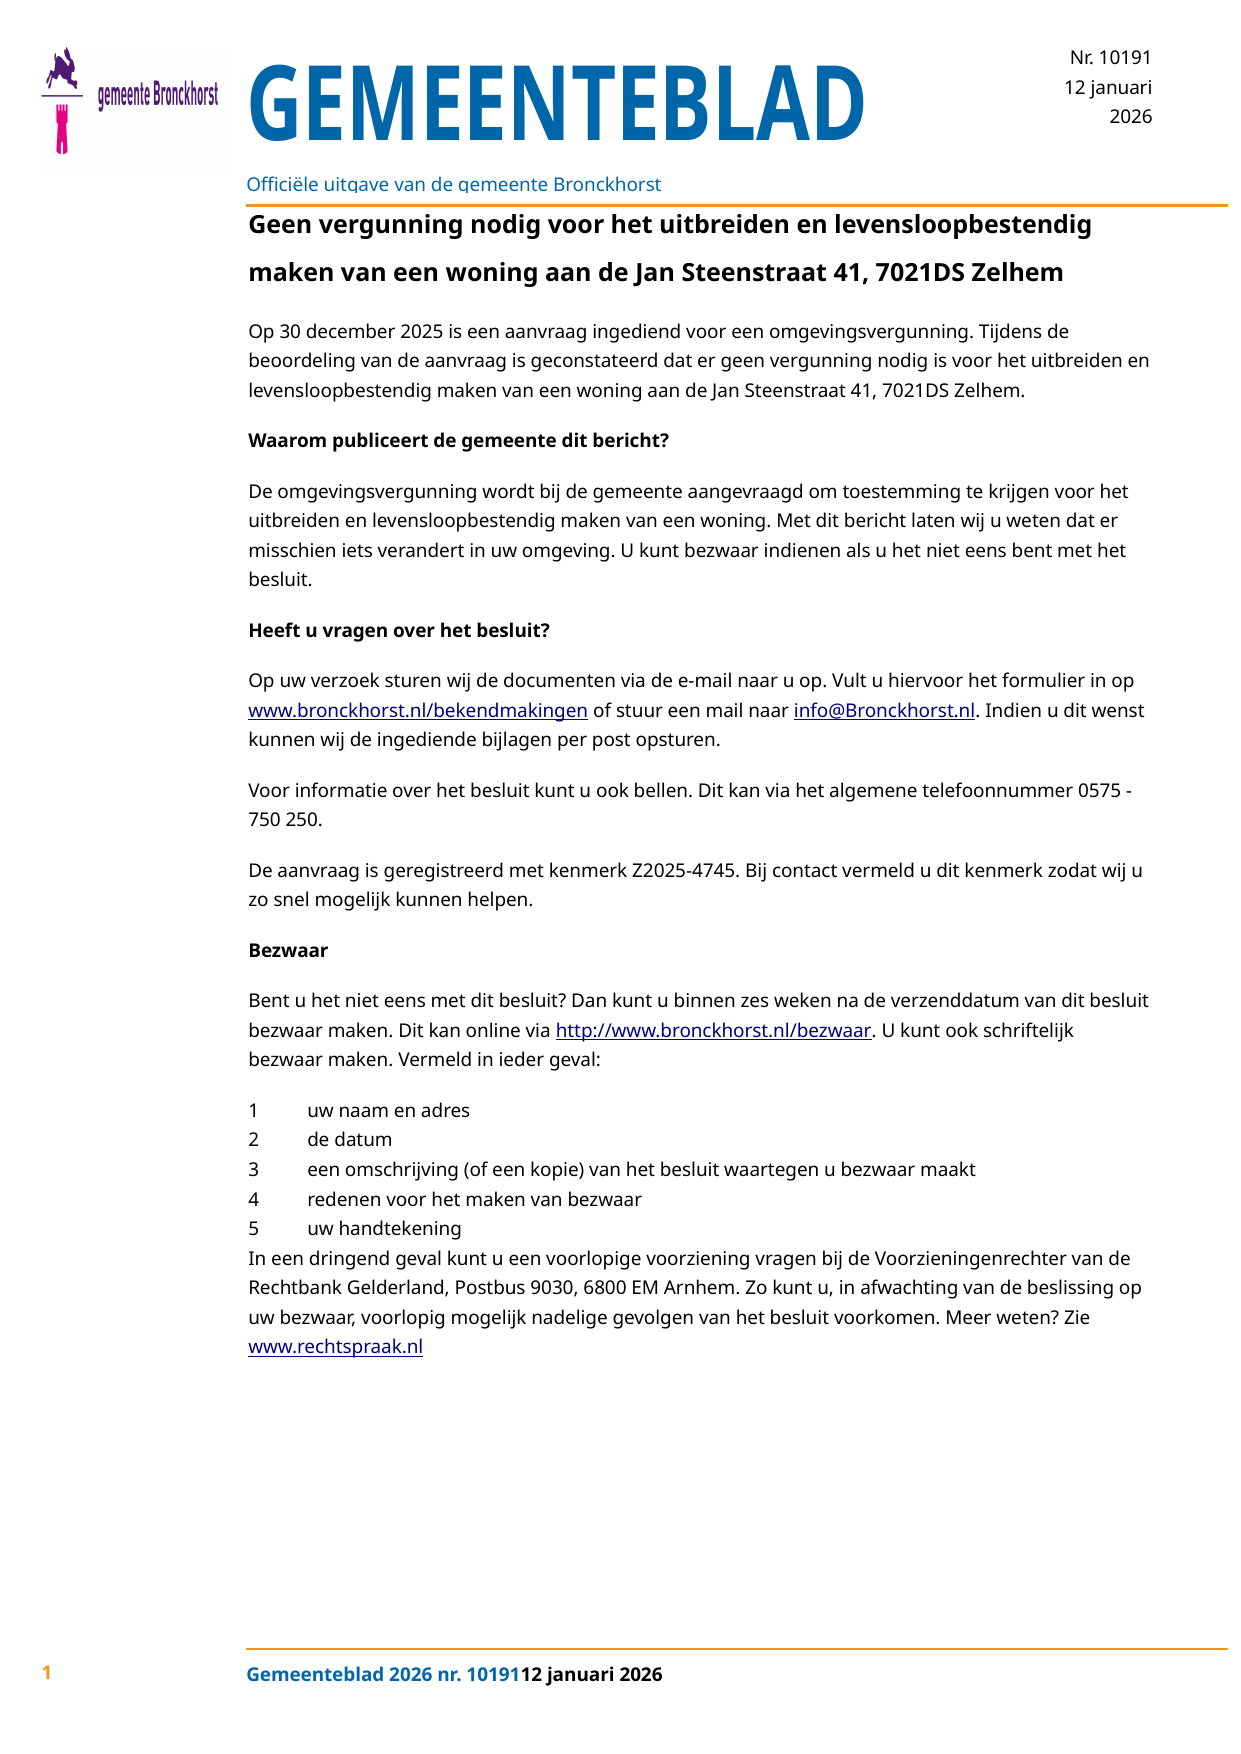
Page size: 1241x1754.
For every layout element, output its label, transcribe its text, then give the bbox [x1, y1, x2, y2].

list de datum [248, 1127, 1152, 1152]
text In een dringend geval kunt u een voorlopige voorziening vragen bij de Voorzieningenrechter van de Rechtbank Gelderland, Postbus 9030, 6800 EM Arnhem. Zo kunt u, in afwachting van de beslissing op uw bezwaar, voorlopig mogelijk nadelige gevolgen van het besluit voorkomen. Meer weten? Zie www.rechtspraak.nl [248, 1245, 1152, 1359]
list uw naam en adres [248, 1097, 1152, 1123]
text Voor informatie over het besluit kunt u ook bellen. Dit kan via het algemene telefoonnummer 0575 - 750 250. [248, 777, 1152, 832]
list redenen voor het maken van bezwaar [248, 1186, 1152, 1212]
text Bent u het niet eens met dit besluit? Dan kunt u binnen zes weken na de verzenddatum van dit besluit bezwaar maken. Dit kan online via http://www.bronckhorst.nl/bezwaar. U kunt ook schriftelijk bezwaar maken. Vermeld in ieder geval: [248, 987, 1152, 1072]
text Geen vergunning nodig voor het uitbreiden en levensloopbestendig maken van een woning aan de Jan Steenstraat 41, 7021DS Zelhem [248, 207, 1152, 288]
text Waarom publiceert de gemeente dit bericht? [248, 427, 1152, 453]
text Op uw verzoek sturen wij de documenten via de e-mail naar u op. Vult u hiervoor het formulier in op www.bronckhorst.nl/bekendmakingen of stuur een mail naar info@Bronckhorst.nl. Indien u dit wenst kunnen wij de ingediende bijlagen per post opsturen. [248, 667, 1152, 752]
picture [41, 47, 231, 172]
text Op 30 december 2025 is een aanvraag ingediend voor een omgevingsvergunning. Tijdens de beoordeling van de aanvraag is geconstateerd dat er geen vergunning nodig is voor het uitbreiden en levensloopbestendig maken van een woning aan de Jan Steenstraat 41, 7021DS Zelhem. [248, 318, 1152, 403]
text De omgevingsvergunning wordt bij de gemeente aangevraagd om toestemming te krijgen voor het uitbreiden en levensloopbestendig maken van een woning. Met dit bericht laten wij u weten dat er misschien iets verandert in uw omgeving. U kunt bezwaar indienen als u het niet eens bent met het besluit. [248, 478, 1152, 592]
list uw handtekening [248, 1215, 1152, 1241]
text Bezwaar [248, 937, 1152, 963]
list een omschrijving (of een kopie) van het besluit waartegen u bezwaar maakt [248, 1156, 1152, 1182]
text De aanvraag is geregistreerd met kenmerk Z2025-4745. Bij contact vermeld u dit kenmerk zodat wij u zo snel mogelijk kunnen helpen. [248, 857, 1152, 912]
text Heeft u vragen over het besluit? [248, 617, 1152, 643]
